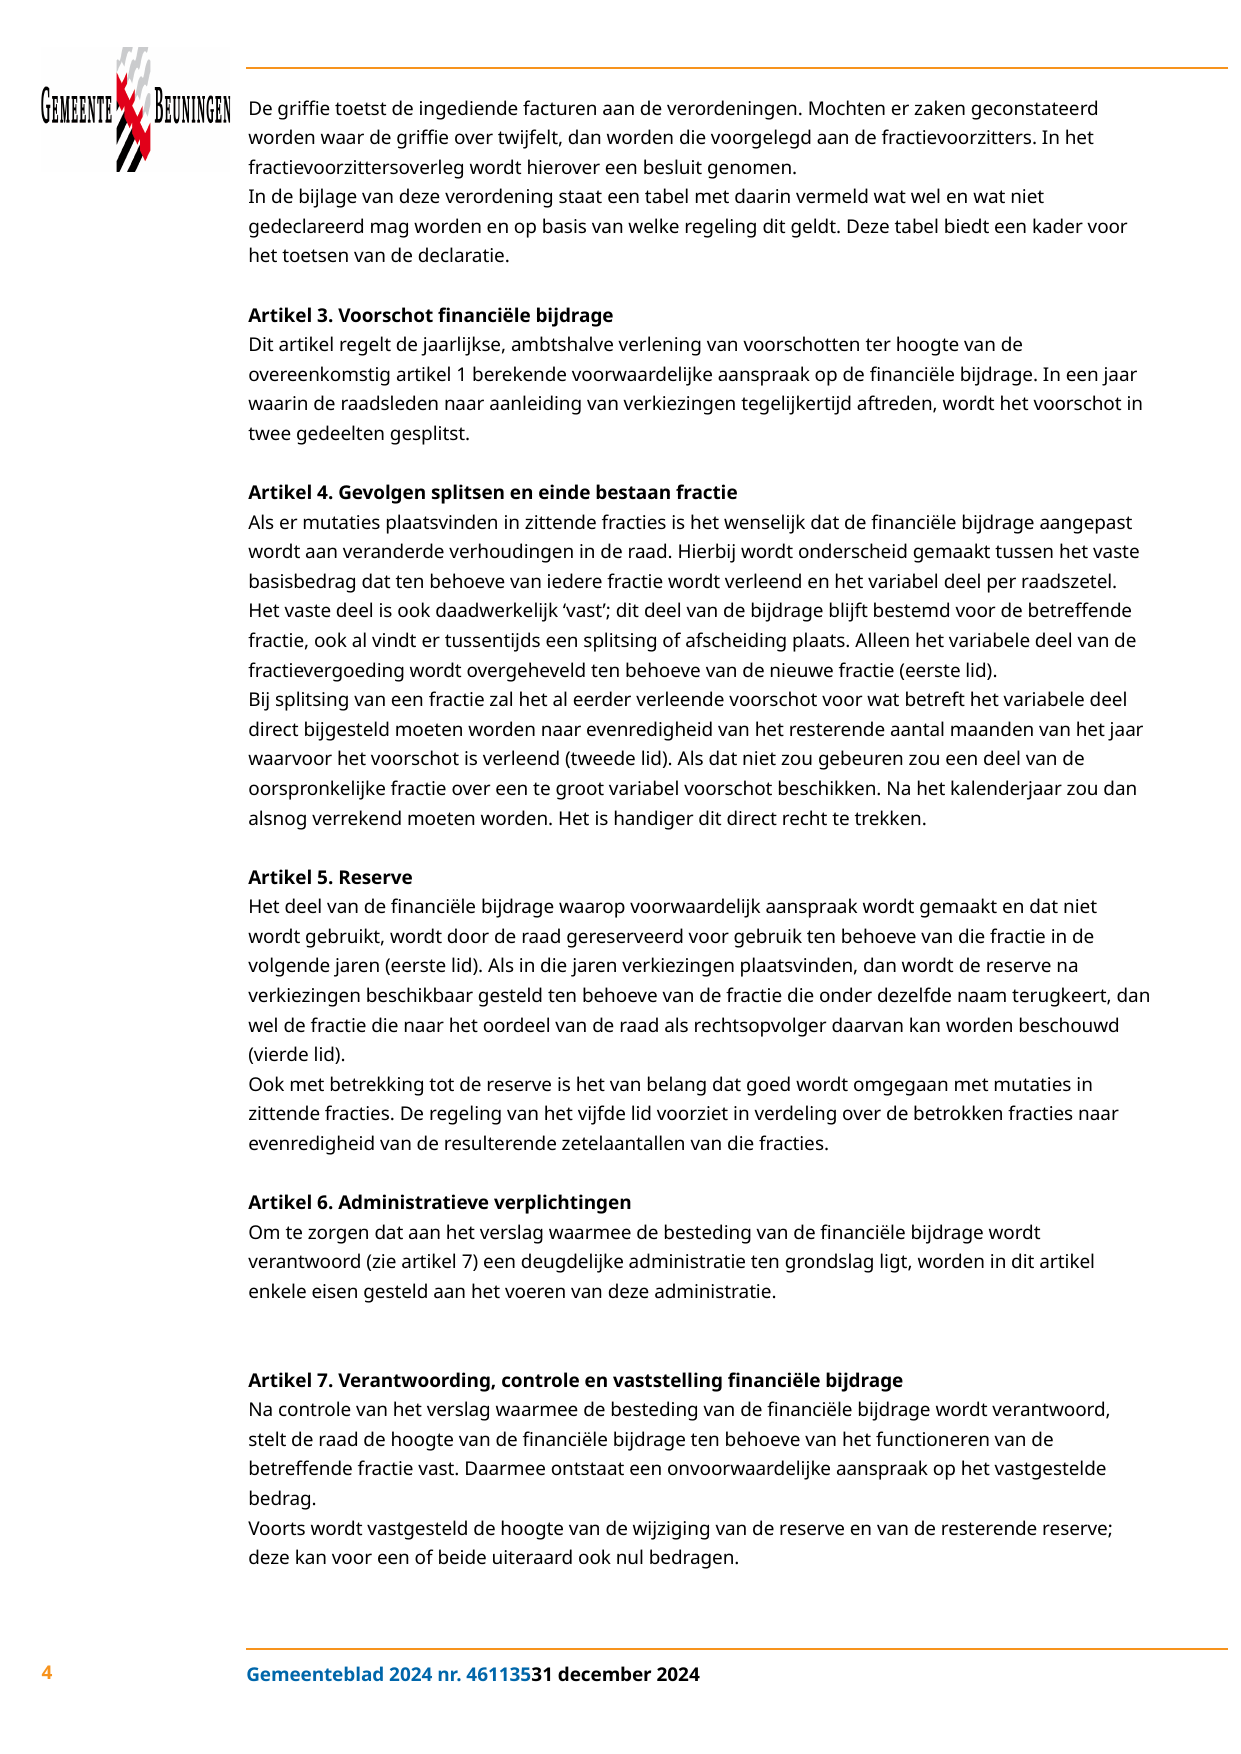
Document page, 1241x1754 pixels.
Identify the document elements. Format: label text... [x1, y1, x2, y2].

text Na controle van het verslag waarmee de besteding van de financiële bijdrage wordt verantwoord, stelt de raad de hoogte van de financiële bijdrage ten behoeve van het functioneren van de betreffende fractie vast. Daarmee ontstaat een onvoorwaardelijke aanspraak op het vastgestelde bedrag. [248, 1396, 1152, 1511]
text Als er mutaties plaatsvinden in zittende fracties is het wenselijk dat de financiële bijdrage aangepast wordt aan veranderde verhoudingen in de raad. Hierbij wordt onderscheid gemaakt tussen het vaste basisbedrag dat ten behoeve van iedere fractie wordt verleend en het variabel deel per raadszetel. Het vaste deel is ook daadwerkelijk ‘vast’; dit deel van de bijdrage blijft bestemd voor de betreffende fractie, ook al vindt er tussentijds een splitsing of afscheiding plaats. Alleen het variabele deel van de fractievergoeding wordt overgeheveld ten behoeve van de nieuwe fractie (eerste lid). [248, 509, 1152, 683]
text Voorts wordt vastgesteld de hoogte van de wijziging van de reserve en van de resterende reserve; deze kan voor een of beide uiteraard ook nul bedragen. [248, 1515, 1152, 1570]
text Artikel 6. Administratieve verplichtingen [248, 1189, 1152, 1215]
text Dit artikel regelt de jaarlijkse, ambtshalve verlening van voorschotten ter hoogte van de overeenkomstig artikel 1 berekende voorwaardelijke aanspraak op de financiële bijdrage. In een jaar waarin de raadsleden naar aanleiding van verkiezingen tegelijkertijd aftreden, wordt het voorschot in twee gedeelten gesplitst. [248, 331, 1152, 446]
text Artikel 4. Gevolgen splitsen en einde bestaan fractie [248, 479, 1152, 505]
text De griffie toetst de ingediende facturen aan de verordeningen. Mochten er zaken geconstateerd worden waar de griffie over twijfelt, dan worden die voorgelegd aan de fractievoorzitters. In het fractievoorzittersoverleg wordt hierover een besluit genomen. [248, 95, 1152, 180]
text Bij splitsing van een fractie zal het al eerder verleende voorschot voor wat betreft het variabele deel direct bijgesteld moeten worden naar evenredigheid van het resterende aantal maanden van het jaar waarvoor het voorschot is verleend (tweede lid). Als dat niet zou gebeuren zou een deel van de oorspronkelijke fractie over een te groot variabel voorschot beschikken. Na het kalenderjaar zou dan alsnog verrekend moeten worden. Het is handiger dit direct recht te trekken. [248, 686, 1152, 831]
text Artikel 5. Reserve [248, 864, 1152, 890]
text In de bijlage van deze verordening staat een tabel met daarin vermeld wat wel en wat niet gedeclareerd mag worden en op basis van welke regeling dit geldt. Deze tabel biedt een kader voor het toetsen van de declaratie. [248, 183, 1152, 268]
text Artikel 7. Verantwoording, controle en vaststelling financiële bijdrage [248, 1367, 1152, 1393]
text Het deel van de financiële bijdrage waarop voorwaardelijk aanspraak wordt gemaakt en dat niet wordt gebruikt, wordt door de raad gereserveerd voor gebruik ten behoeve van die fractie in de volgende jaren (eerste lid). Als in die jaren verkiezingen plaatsvinden, dan wordt de reserve na verkiezingen beschikbaar gesteld ten behoeve van de fractie die onder dezelfde naam terugkeert, dan wel de fractie die naar het oordeel van de raad als rechtsopvolger daarvan kan worden beschouwd (vierde lid). [248, 893, 1152, 1067]
text Artikel 3. Voorschot financiële bijdrage [248, 302, 1152, 328]
text Om te zorgen dat aan het verslag waarmee de besteding van de financiële bijdrage wordt verantwoord (zie artikel 7) een deugdelijke administratie ten grondslag ligt, worden in dit artikel enkele eisen gesteld aan het voeren van deze administratie. [248, 1219, 1152, 1304]
picture [41, 47, 231, 172]
text Ook met betrekking tot de reserve is het van belang dat goed wordt omgegaan met mutaties in zittende fracties. De regeling van het vijfde lid voorziet in verdeling over de betrokken fracties naar evenredigheid van de resulterende zetelaantallen van die fracties. [248, 1071, 1152, 1156]
